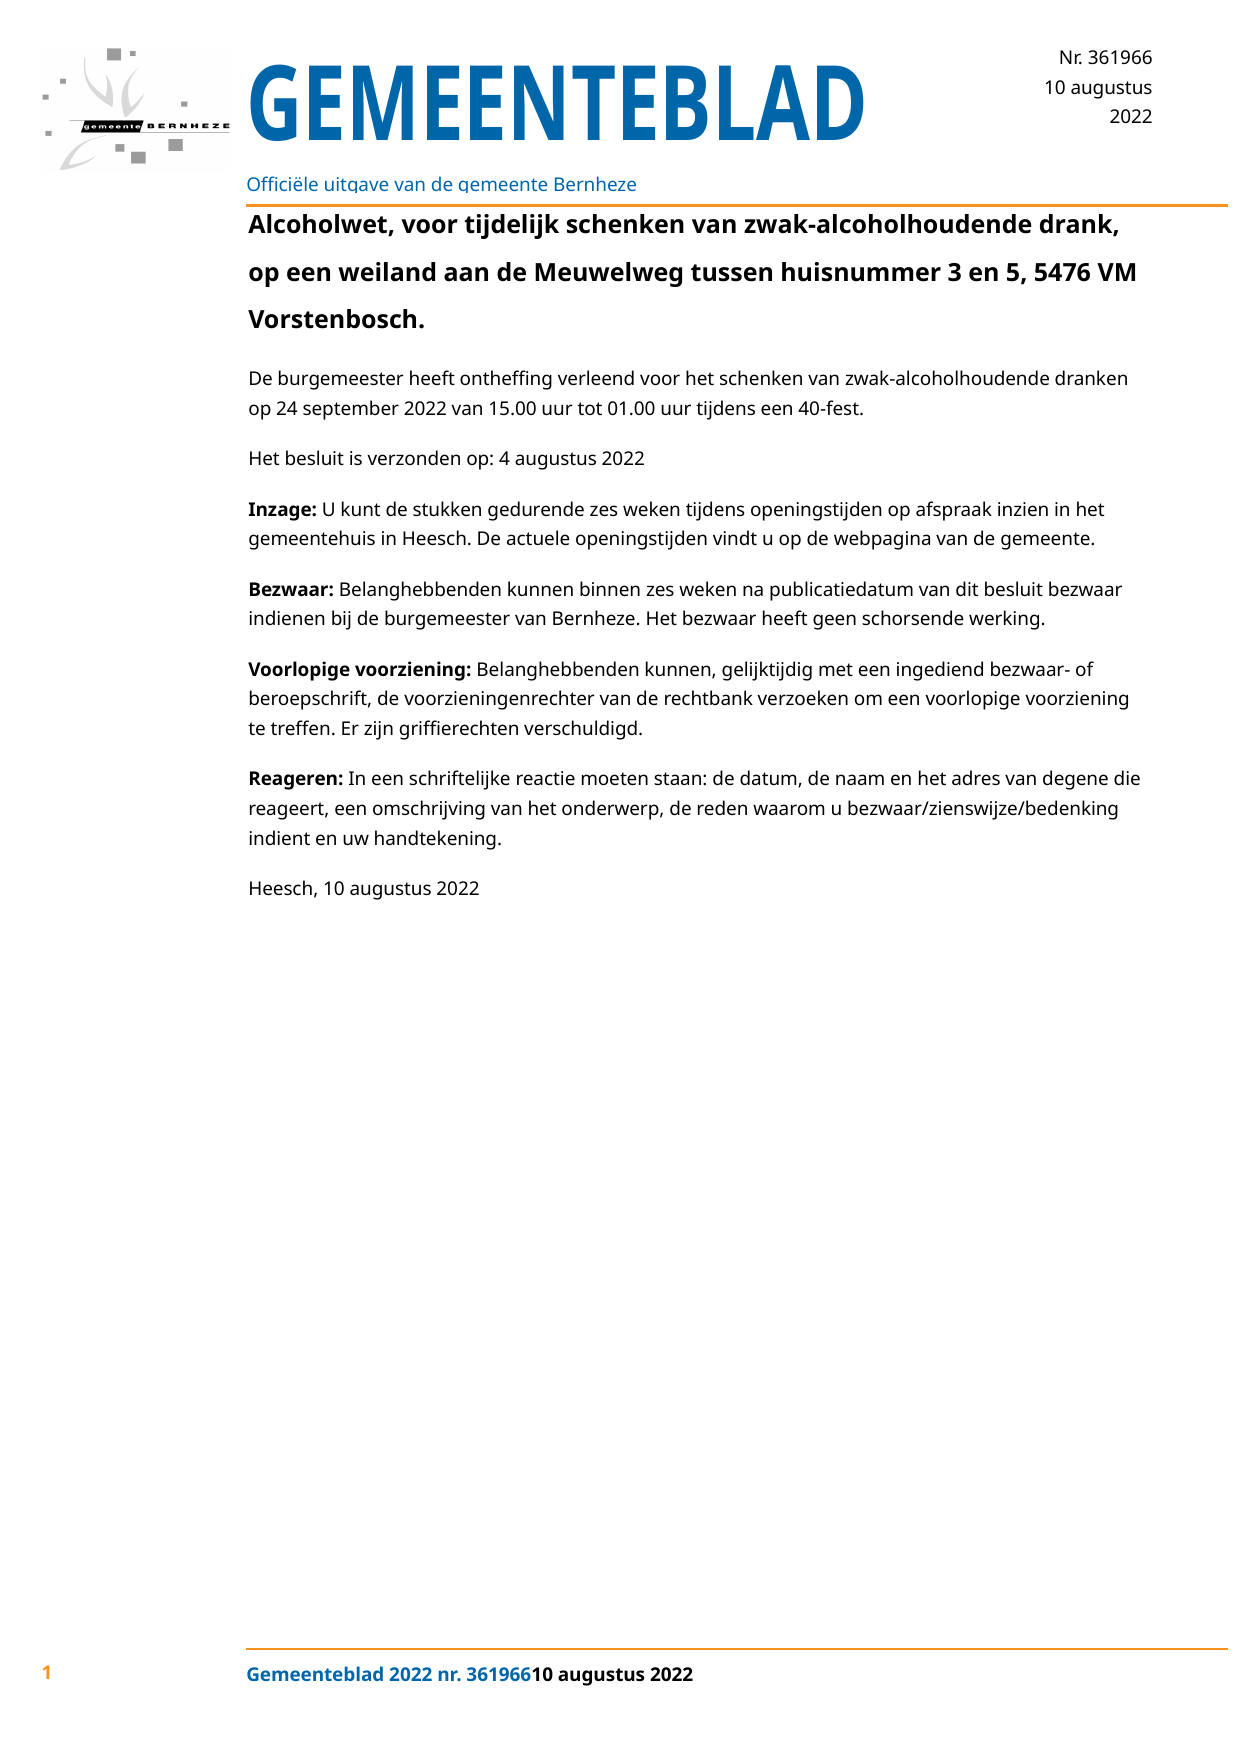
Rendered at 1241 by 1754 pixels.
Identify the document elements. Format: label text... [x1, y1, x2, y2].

text Bezwaar: Belanghebbenden kunnen binnen zes weken na publicatiedatum van dit besluit bezwaar indienen bij de burgemeester van Bernheze. Het bezwaar heeft geen schorsende werking. [248, 576, 1152, 631]
text Voorlopige voorziening: Belanghebbenden kunnen, gelijktijdig met een ingediend bezwaar- of beroepschrift, de voorzieningenrechter van de rechtbank verzoeken om een voorlopige voorziening te treffen. Er zijn griffierechten verschuldigd. [248, 656, 1152, 741]
picture [41, 47, 231, 172]
text Het besluit is verzonden op: 4 augustus 2022 [248, 446, 1152, 471]
text Heesch, 10 augustus 2022 [248, 875, 1152, 901]
text Reageren: In een schriftelijke reactie moeten staan: de datum, de naam en het adres van degene die reageert, een omschrijving van het onderwerp, de reden waarom u bezwaar/zienswijze/bedenking indient en uw handtekening. [248, 766, 1152, 850]
text Inzage: U kunt de stukken gedurende zes weken tijdens openingstijden op afspraak inzien in het gemeentehuis in Heesch. De actuele openingstijden vindt u op de webpagina van de gemeente. [248, 496, 1152, 551]
text De burgemeester heeft ontheffing verleend voor het schenken van zwak-alcoholhoudende dranken op 24 september 2022 van 15.00 uur tot 01.00 uur tijdens een 40-fest. [248, 366, 1152, 421]
text Alcoholwet, voor tijdelijk schenken van zwak-alcoholhoudende drank, op een weiland aan de Meuwelweg tussen huisnummer 3 en 5, 5476 VM Vorstenbosch. [248, 207, 1152, 336]
